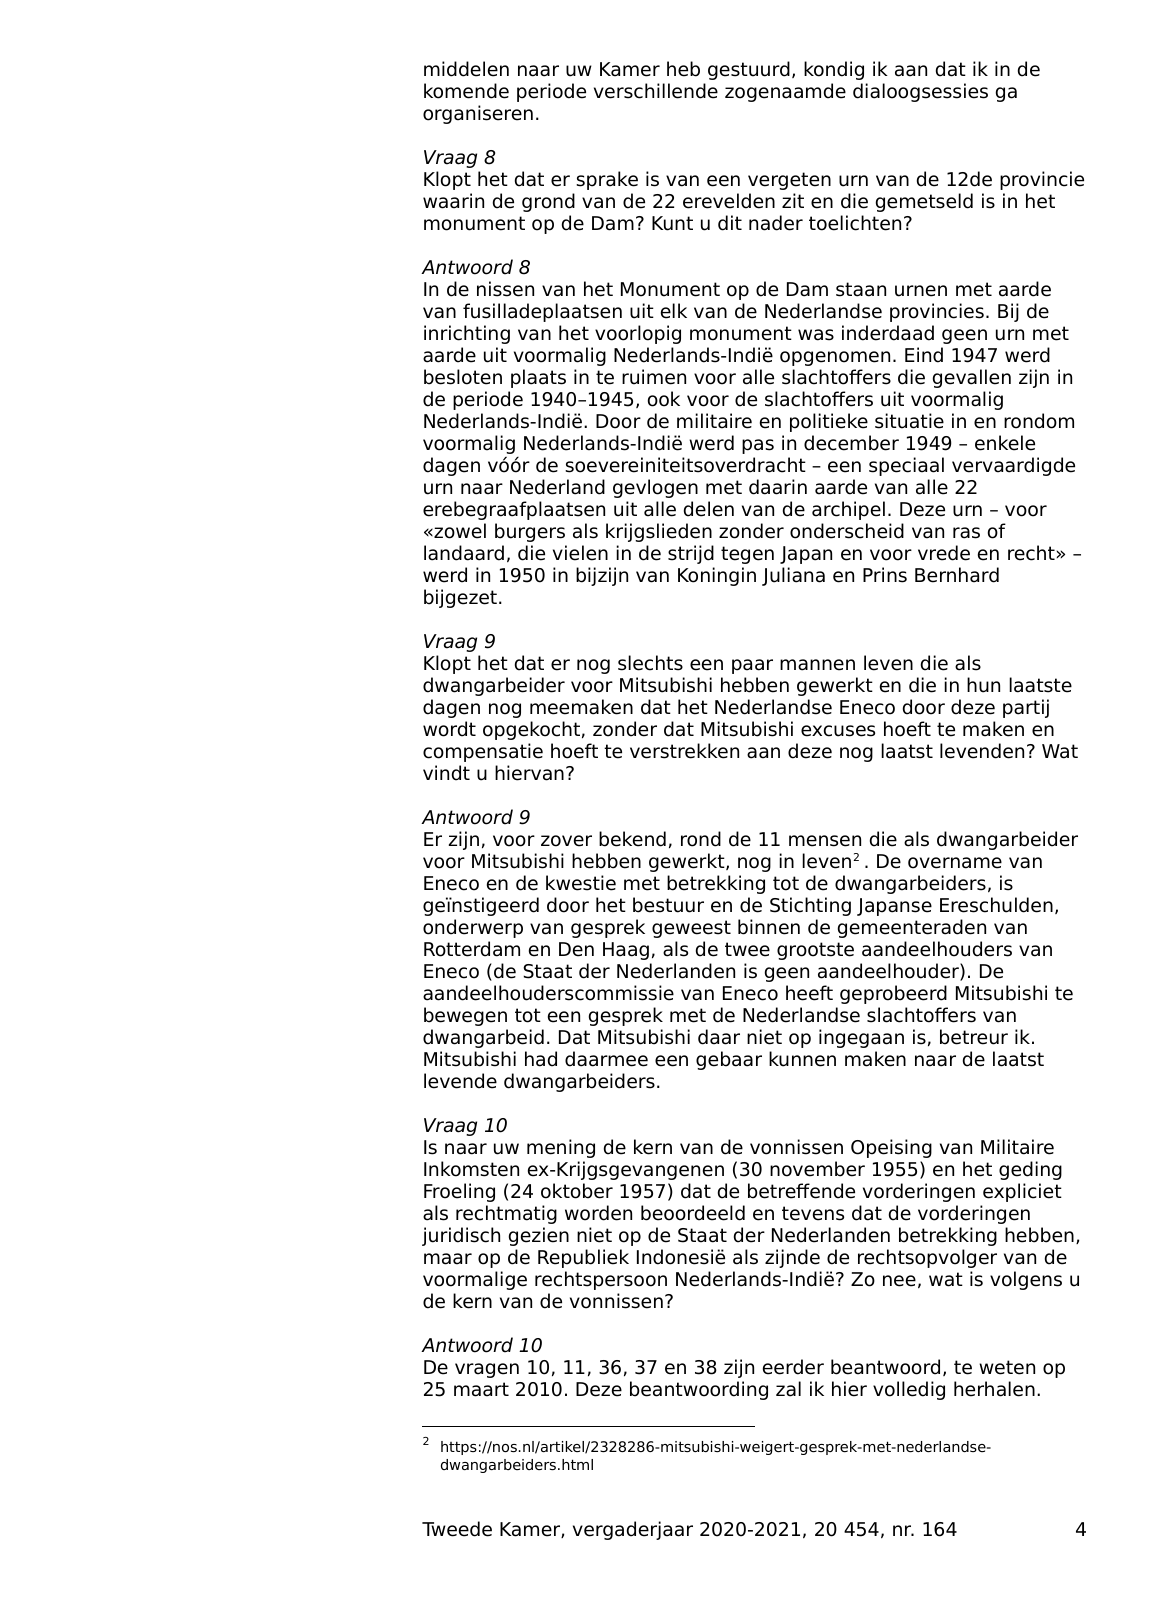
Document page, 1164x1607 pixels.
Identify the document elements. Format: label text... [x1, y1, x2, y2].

text Antwoord 9 [422, 807, 1087, 829]
text Vraag 10 [422, 1115, 1087, 1137]
text Antwoord 8 [422, 257, 1087, 279]
text Is naar uw mening de kern van de vonnissen Opeising van Militaire Inkomsten ex-Krijgsgevangenen (30 november 1955) en het geding Froeling (24 oktober 1957) dat de betreffende vorderingen expliciet als rechtmatig worden beoordeeld en tevens dat de vorderingen juridisch gezien niet op de Staat der Nederlanden betrekking hebben, maar op de Republiek Indonesië als zijnde de rechtsopvolger van de voormalige rechtspersoon Nederlands-Indië? Zo nee, wat is volgens u de kern van de vonnissen? [422, 1137, 1087, 1313]
text Klopt het dat er sprake is van een vergeten urn van de 12de provincie waarin de grond van de 22 erevelden zit en die gemetseld is in het monument op de Dam? Kunt u dit nader toelichten? [422, 169, 1087, 235]
text Klopt het dat er nog slechts een paar mannen leven die als dwangarbeider voor Mitsubishi hebben gewerkt en die in hun laatste dagen nog meemaken dat het Nederlandse Eneco door deze partij wordt opgekocht, zonder dat Mitsubishi excuses hoeft te maken en compensatie hoeft te verstrekken aan deze nog laatst levenden? Wat vindt u hiervan? [422, 653, 1087, 785]
text Antwoord 10 [422, 1335, 1087, 1357]
text https://nos.nl/artikel/2328286-mitsubishi-weigert-gesprek-met-nederlandse-dwangarbeiders.html [422, 1435, 1087, 1474]
text Er zijn, voor zover bekend, rond de 11 mensen die als dwangarbeider voor Mitsubishi hebben gewerkt, nog in leven. De overname van Eneco en de kwestie met betrekking tot de dwangarbeiders, is geïnstigeerd door het bestuur en de Stichting Japanse Ereschulden, onderwerp van gesprek geweest binnen de gemeenteraden van Rotterdam en Den Haag, als de twee grootste aandeelhouders van Eneco (de Staat der Nederlanden is geen aandeelhouder). De aandeelhouderscommissie van Eneco heeft geprobeerd Mitsubishi te bewegen tot een gesprek met de Nederlandse slachtoffers van dwangarbeid. Dat Mitsubishi daar niet op ingegaan is, betreur ik. Mitsubishi had daarmee een gebaar kunnen maken naar de laatst levende dwangarbeiders. [422, 829, 1087, 1093]
text middelen naar uw Kamer heb gestuurd, kondig ik aan dat ik in de komende periode verschillende zogenaamde dialoogsessies ga organiseren. [422, 59, 1087, 125]
text Vraag 8 [422, 147, 1087, 169]
text De vragen 10, 11, 36, 37 en 38 zijn eerder beantwoord, te weten op 25 maart 2010. Deze beantwoording zal ik hier volledig herhalen. [422, 1357, 1087, 1401]
text In de nissen van het Monument op de Dam staan urnen met aarde van fusilladeplaatsen uit elk van de Nederlandse provincies. Bij de inrichting van het voorlopig monument was inderdaad geen urn met aarde uit voormalig Nederlands-Indië opgenomen. Eind 1947 werd besloten plaats in te ruimen voor alle slachtoffers die gevallen zijn in de periode 1940–1945, ook voor de slachtoffers uit voormalig Nederlands-Indië. Door de militaire en politieke situatie in en rondom voormalig Nederlands-Indië werd pas in december 1949 – enkele dagen vóór de soevereiniteitsoverdracht – een speciaal vervaardigde urn naar Nederland gevlogen met daarin aarde van alle 22 erebegraafplaatsen uit alle delen van de archipel. Deze urn – voor «zowel burgers als krijgslieden zonder onderscheid van ras of landaard, die vielen in de strijd tegen Japan en voor vrede en recht» – werd in 1950 in bijzijn van Koningin Juliana en Prins Bernhard bijgezet. [422, 279, 1087, 609]
text Vraag 9 [422, 631, 1087, 653]
